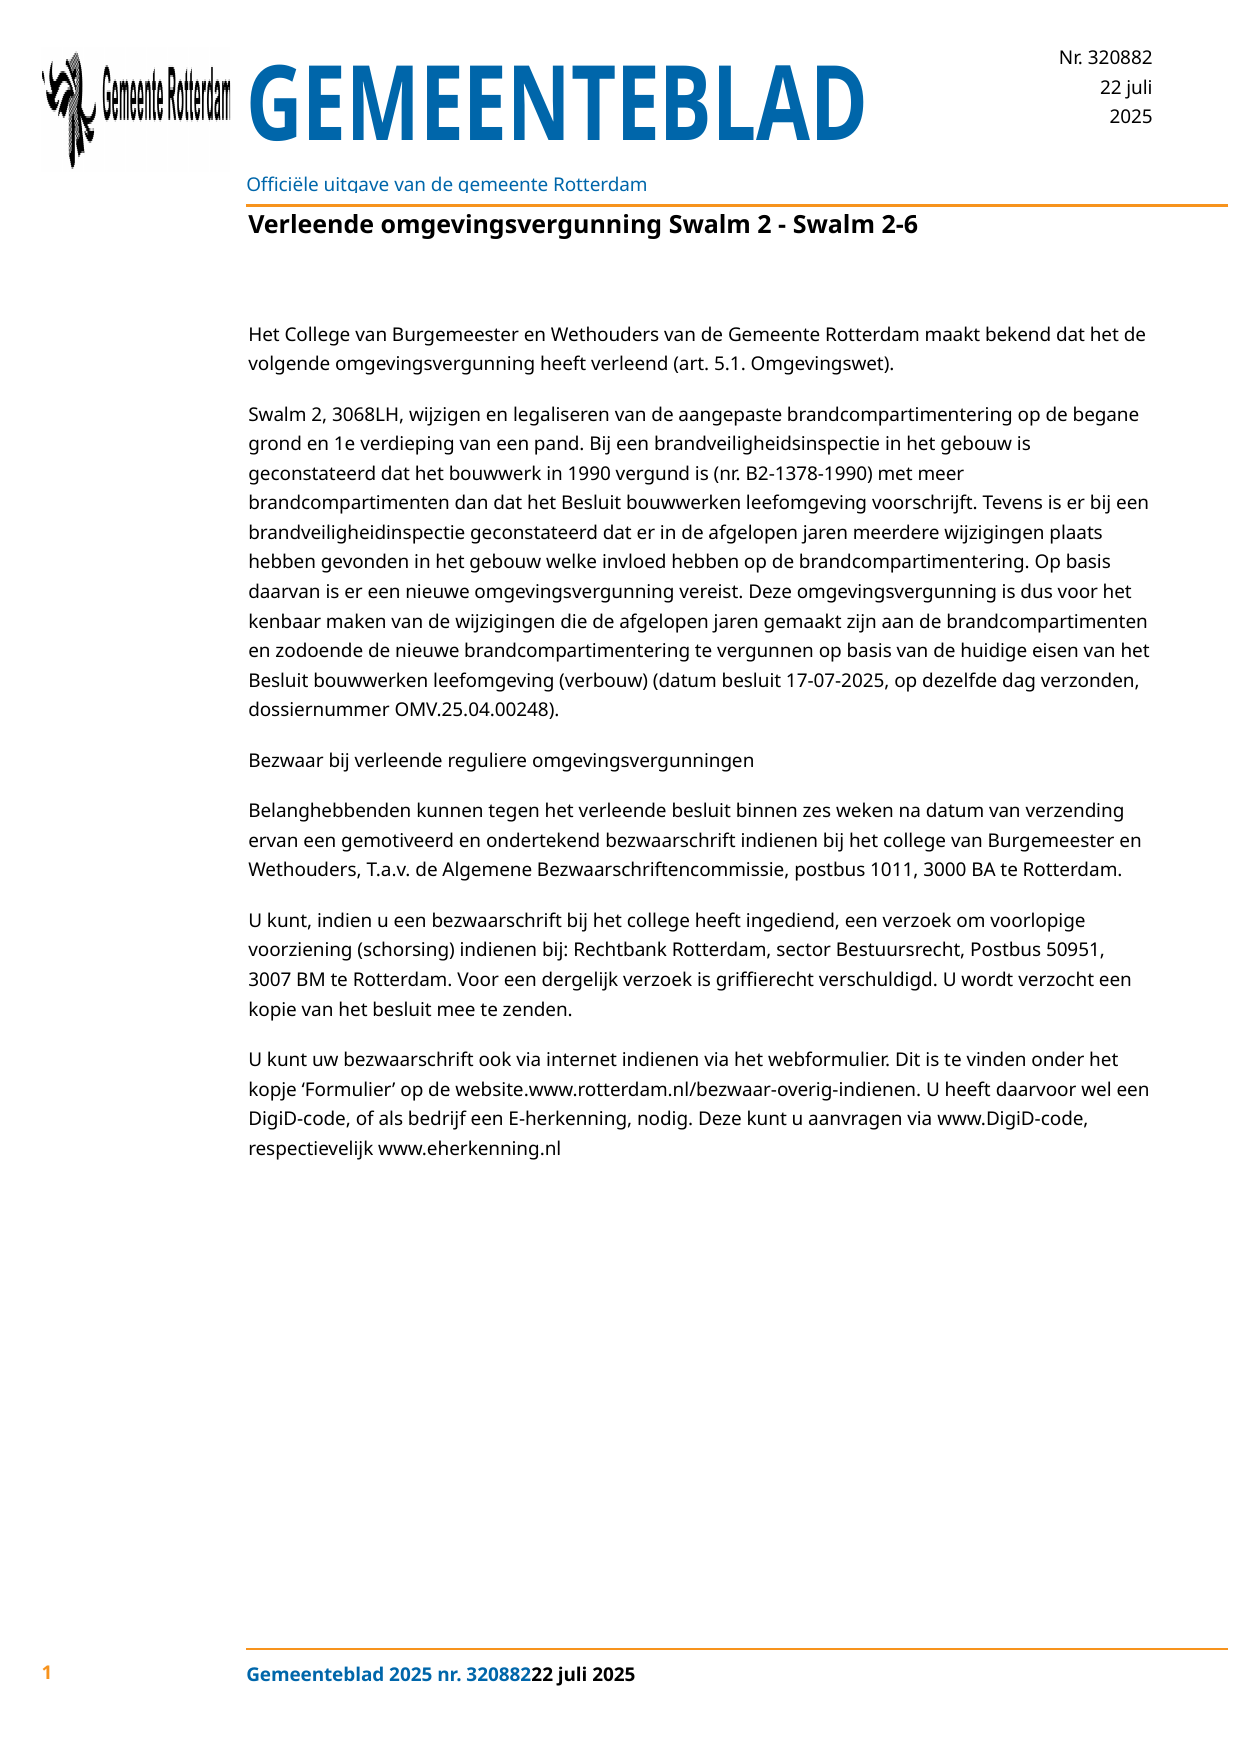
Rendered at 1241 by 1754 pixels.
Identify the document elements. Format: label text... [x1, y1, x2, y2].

text Swalm 2, 3068LH, wijzigen en legaliseren van de aangepaste brandcompartimentering op de begane grond en 1e verdieping van een pand. Bij een brandveiligheidsinspectie in het gebouw is geconstateerd dat het bouwwerk in 1990 vergund is (nr. B2-1378-1990) met meer brandcompartimenten dan dat het Besluit bouwwerken leefomgeving voorschrijft. Tevens is er bij een brandveiligheidinspectie geconstateerd dat er in de afgelopen jaren meerdere wijzigingen plaats hebben gevonden in het gebouw welke invloed hebben op de brandcompartimentering. Op basis daarvan is er een nieuwe omgevingsvergunning vereist. Deze omgevingsvergunning is dus voor het kenbaar maken van de wijzigingen die de afgelopen jaren gemaakt zijn aan de brandcompartimenten en zodoende de nieuwe brandcompartimentering te vergunnen op basis van de huidige eisen van het Besluit bouwwerken leefomgeving (verbouw) (datum besluit 17-07-2025, op dezelfde dag verzonden, dossiernummer OMV.25.04.00248). [248, 401, 1152, 722]
picture [41, 47, 231, 172]
text Verleende omgevingsvergunning Swalm 2 - Swalm 2-6 [248, 207, 1152, 241]
text Bezwaar bij verleende reguliere omgevingsvergunningen [248, 747, 1152, 773]
text Belanghebbenden kunnen tegen het verleende besluit binnen zes weken na datum van verzending ervan een gemotiveerd en ondertekend bezwaarschrift indienen bij het college van Burgemeester en Wethouders, T.a.v. de Algemene Bezwaarschriftencommissie, postbus 1011, 3000 BA te Rotterdam. [248, 797, 1152, 882]
text Het College van Burgemeester en Wethouders van de Gemeente Rotterdam maakt bekend dat het de volgende omgevingsvergunning heeft verleend (art. 5.1. Omgevingswet). [248, 321, 1152, 376]
text U kunt uw bezwaarschrift ook via internet indienen via het webformulier. Dit is te vinden onder het kopje ‘Formulier’ op de website.www.rotterdam.nl/bezwaar-overig-indienen. U heeft daarvoor wel een DigiD-code, of als bedrijf een E-herkenning, nodig. Deze kunt u aanvragen via www.DigiD-code, respectievelijk www.eherkenning.nl [248, 1046, 1152, 1161]
text U kunt, indien u een bezwaarschrift bij het college heeft ingediend, een verzoek om voorlopige voorziening (schorsing) indienen bij: Rechtbank Rotterdam, sector Bestuursrecht, Postbus 50951, 3007 BM te Rotterdam. Voor een dergelijk verzoek is griffierecht verschuldigd. U wordt verzocht een kopie van het besluit mee te zenden. [248, 907, 1152, 1021]
